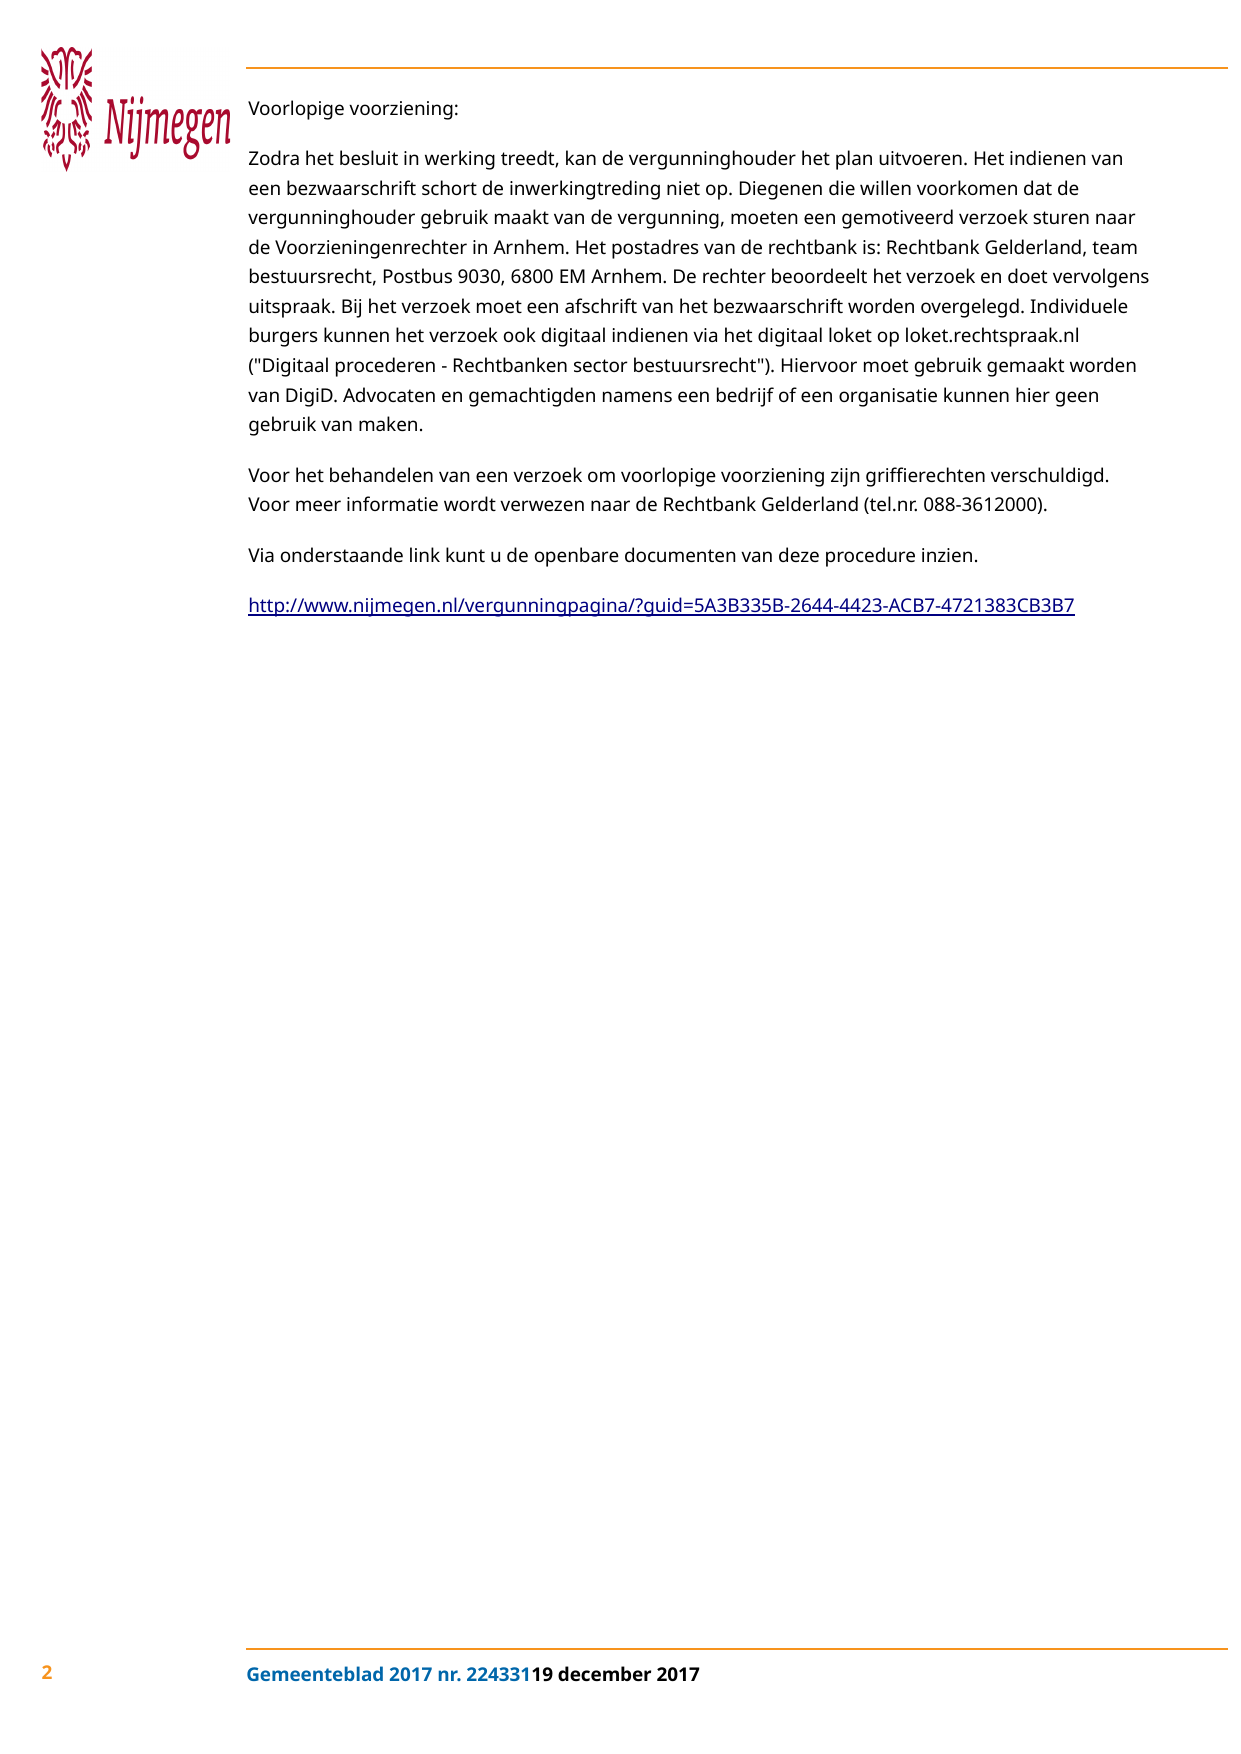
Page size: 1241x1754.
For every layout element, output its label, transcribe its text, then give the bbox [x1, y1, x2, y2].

picture [41, 47, 231, 172]
text Via onderstaande link kunt u de openbare documenten van deze procedure inzien. [248, 542, 1152, 568]
text http://www.nijmegen.nl/vergunningpagina/?guid=5A3B335B-2644-4423-ACB7-4721383CB3B7 [248, 592, 1152, 618]
text Voorlopige voorziening: [248, 95, 1152, 121]
text Zodra het besluit in werking treedt, kan de vergunninghouder het plan uitvoeren. Het indienen van een bezwaarschrift schort de inwerkingtreding niet op. Diegenen die willen voorkomen dat de vergunninghouder gebruik maakt van de vergunning, moeten een gemotiveerd verzoek sturen naar de Voorzieningenrechter in Arnhem. Het postadres van de rechtbank is: Rechtbank Gelderland, team bestuursrecht, Postbus 9030, 6800 EM Arnhem. De rechter beoordeelt het verzoek en doet vervolgens uitspraak. Bij het verzoek moet een afschrift van het bezwaarschrift worden overgelegd. Individuele burgers kunnen het verzoek ook digitaal indienen via het digitaal loket op loket.rechtspraak.nl ("Digitaal procederen - Rechtbanken sector bestuursrecht"). Hiervoor moet gebruik gemaakt worden van DigiD. Advocaten en gemachtigden namens een bedrijf of een organisatie kunnen hier geen gebruik van maken. [248, 145, 1152, 437]
text Voor het behandelen van een verzoek om voorlopige voorziening zijn griffierechten verschuldigd. Voor meer informatie wordt verwezen naar de Rechtbank Gelderland (tel.nr. 088-3612000). [248, 462, 1152, 517]
